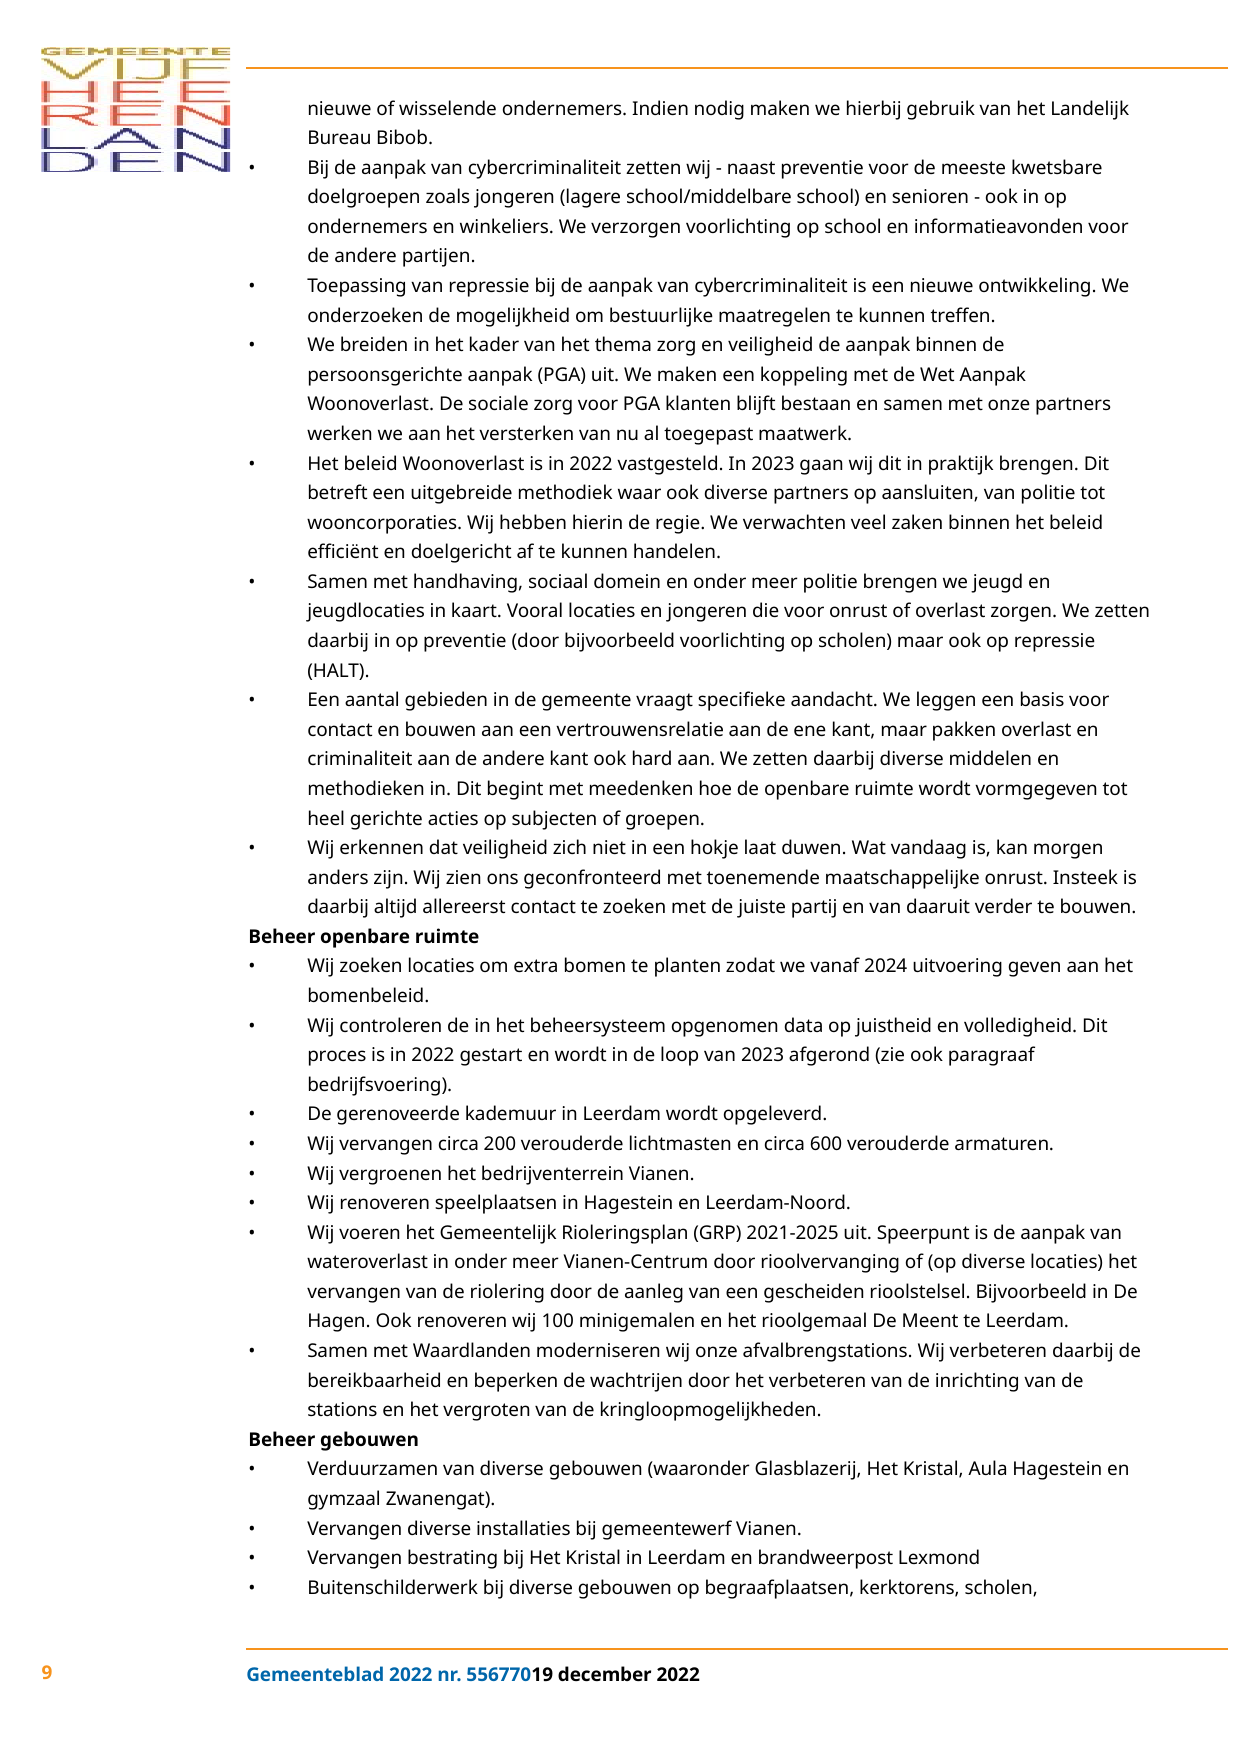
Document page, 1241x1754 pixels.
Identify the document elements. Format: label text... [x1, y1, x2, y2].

list De gerenoveerde kademuur in Leerdam wordt opgeleverd. [248, 1101, 1152, 1126]
list nieuwe of wisselende ondernemers. Indien nodig maken we hierbij gebruik van het Landelijk Bureau Bibob. [248, 95, 1152, 150]
list Toepassing van repressie bij de aanpak van cybercriminaliteit is een nieuwe ontwikkeling. We onderzoeken de mogelijkheid om bestuurlijke maatregelen te kunnen treffen. [248, 272, 1152, 328]
list Samen met handhaving, sociaal domein en onder meer politie brengen we jeugd en jeugdlocaties in kaart. Vooral locaties en jongeren die voor onrust of overlast zorgen. We zetten daarbij in op preventie (door bijvoorbeeld voorlichting op scholen) maar ook op repressie (HALT). [248, 568, 1152, 683]
list Het beleid Woonoverlast is in 2022 vastgesteld. In 2023 gaan wij dit in praktijk brengen. Dit betreft een uitgebreide methodiek waar ook diverse partners op aansluiten, van politie tot wooncorporaties. Wij hebben hierin de regie. We verwachten veel zaken binnen het beleid efficiënt en doelgericht af te kunnen handelen. [248, 450, 1152, 564]
list Wij controleren de in het beheersysteem opgenomen data op juistheid en volledigheid. Dit proces is in 2022 gestart en wordt in de loop van 2023 afgerond (zie ook paragraaf bedrijfsvoering). [248, 1012, 1152, 1097]
text Beheer gebouwen [248, 1426, 1152, 1452]
list Samen met Waardlanden moderniseren wij onze afvalbrengstations. Wij verbeteren daarbij de bereikbaarheid en beperken de wachtrijen door het verbeteren van de inrichting van de stations en het vergroten van de kringloopmogelijkheden. [248, 1337, 1152, 1422]
list Verduurzamen van diverse gebouwen (waaronder Glasblazerij, Het Kristal, Aula Hagestein en gymzaal Zwanengat). [248, 1456, 1152, 1511]
list Buitenschilderwerk bij diverse gebouwen op begraafplaatsen, kerktorens, scholen, [248, 1574, 1152, 1600]
list Wij vervangen circa 200 verouderde lichtmasten en circa 600 verouderde armaturen. [248, 1130, 1152, 1156]
list Wij erkennen dat veiligheid zich niet in een hokje laat duwen. Wat vandaag is, kan morgen anders zijn. Wij zien ons geconfronteerd met toenemende maatschappelijke onrust. Insteek is daarbij altijd allereerst contact te zoeken met de juiste partij en van daaruit verder te bouwen. [248, 834, 1152, 919]
list Wij vergroenen het bedrijventerrein Vianen. [248, 1160, 1152, 1186]
list Vervangen diverse installaties bij gemeentewerf Vianen. [248, 1515, 1152, 1541]
list Wij voeren het Gemeentelijk Rioleringsplan (GRP) 2021-2025 uit. Speerpunt is de aanpak van wateroverlast in onder meer Vianen-Centrum door rioolvervanging of (op diverse locaties) het vervangen van de riolering door de aanleg van een gescheiden rioolstelsel. Bijvoorbeeld in De Hagen. Ook renoveren wij 100 minigemalen en het rioolgemaal De Meent te Leerdam. [248, 1219, 1152, 1333]
picture [41, 47, 231, 172]
list We breiden in het kader van het thema zorg en veiligheid de aanpak binnen de persoonsgerichte aanpak (PGA) uit. We maken een koppeling met de Wet Aanpak Woonoverlast. De sociale zorg voor PGA klanten blijft bestaan en samen met onze partners werken we aan het versterken van nu al toegepast maatwerk. [248, 331, 1152, 446]
text Beheer openbare ruimte [248, 923, 1152, 949]
list Wij zoeken locaties om extra bomen te planten zodat we vanaf 2024 uitvoering geven aan het bomenbeleid. [248, 953, 1152, 1008]
list Bij de aanpak van cybercriminaliteit zetten wij - naast preventie voor de meeste kwetsbare doelgroepen zoals jongeren (lagere school/middelbare school) en senioren - ook in op ondernemers en winkeliers. We verzorgen voorlichting op school en informatieavonden voor de andere partijen. [248, 154, 1152, 268]
list Een aantal gebieden in de gemeente vraagt specifieke aandacht. We leggen een basis voor contact en bouwen aan een vertrouwensrelatie aan de ene kant, maar pakken overlast en criminaliteit aan de andere kant ook hard aan. We zetten daarbij diverse middelen en methodieken in. Dit begint met meedenken hoe de openbare ruimte wordt vormgegeven tot heel gerichte acties op subjecten of groepen. [248, 686, 1152, 831]
list Wij renoveren speelplaatsen in Hagestein en Leerdam-Noord. [248, 1189, 1152, 1215]
list Vervangen bestrating bij Het Kristal in Leerdam en brandweerpost Lexmond [248, 1544, 1152, 1570]
